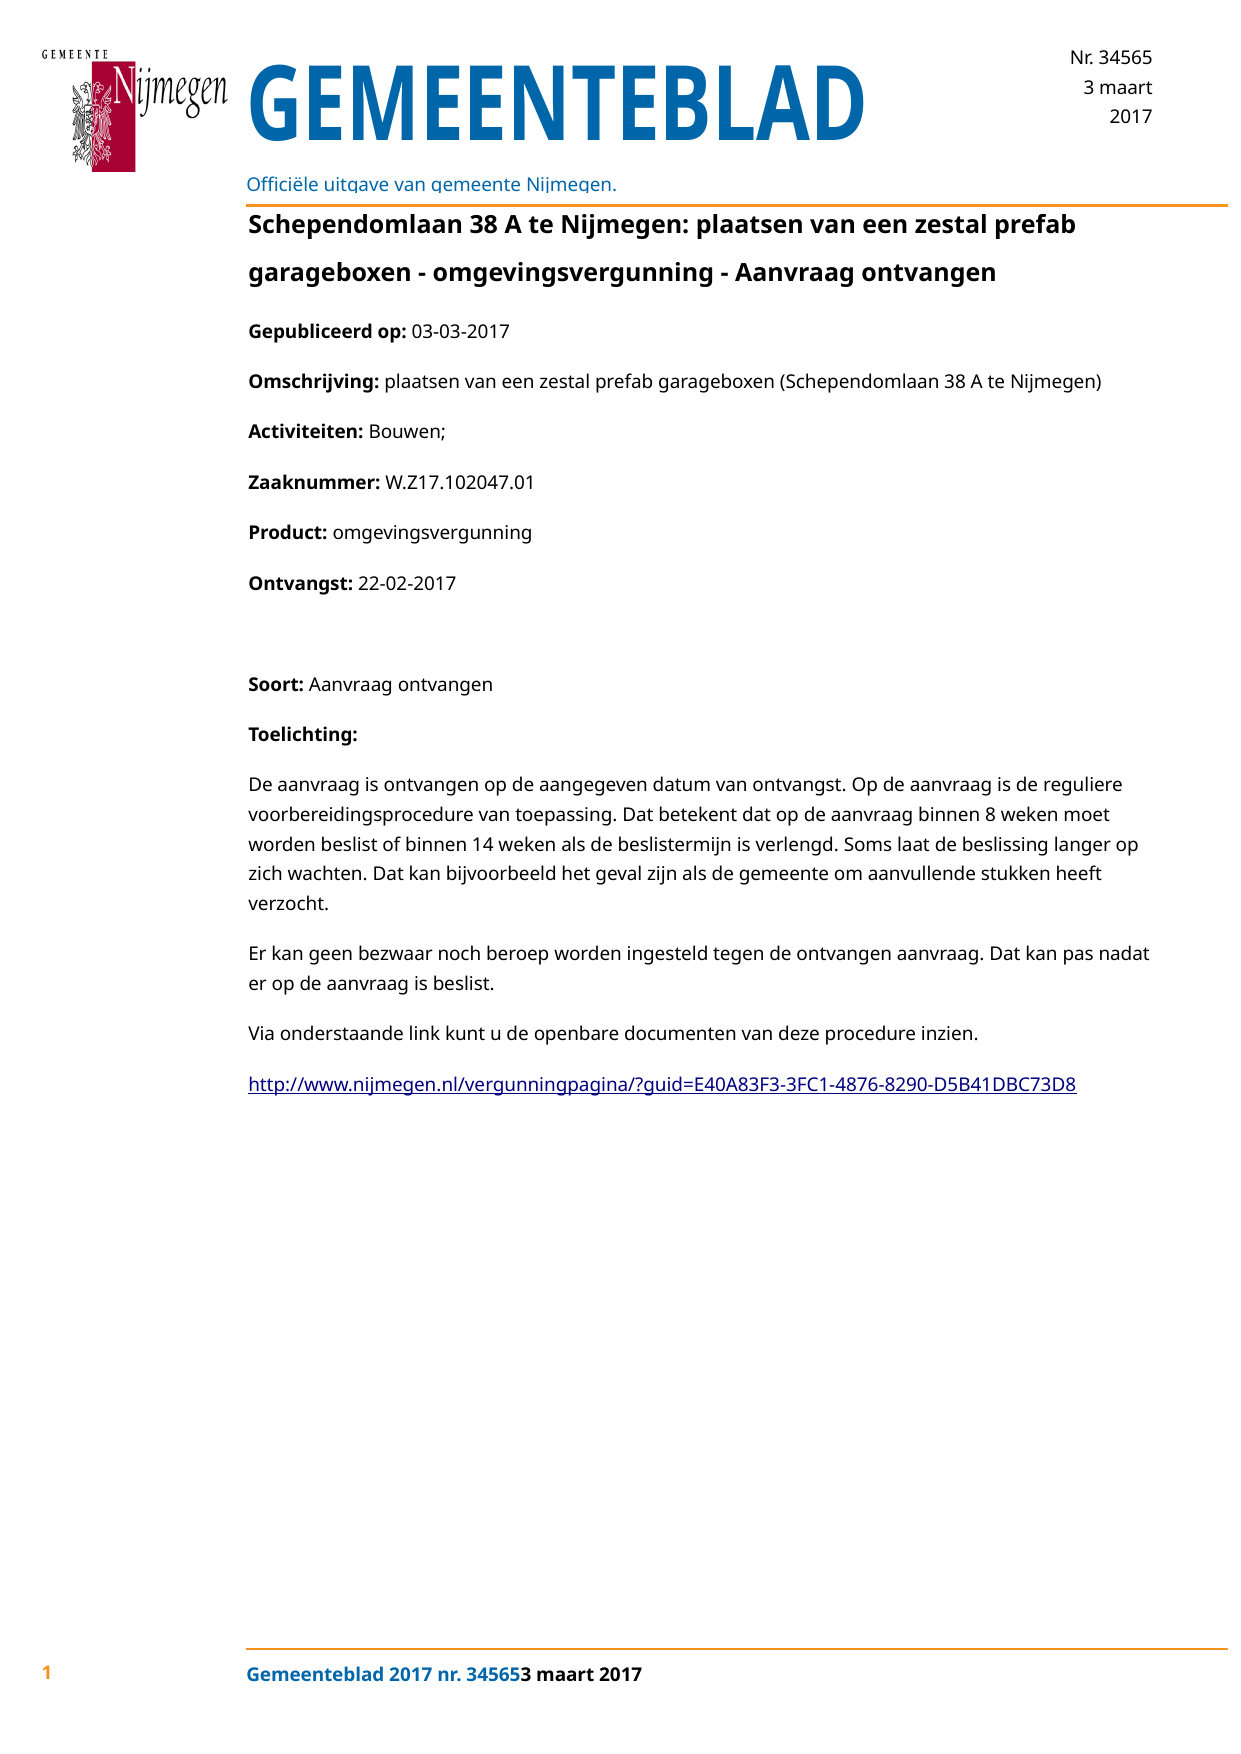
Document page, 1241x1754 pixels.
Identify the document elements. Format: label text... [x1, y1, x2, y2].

text Toelichting: [248, 721, 1152, 747]
text Ontvangst: 22-02-2017 [248, 570, 1152, 596]
text Gepubliceerd op: 03-03-2017 [248, 318, 1152, 344]
text Schependomlaan 38 A te Nijmegen: plaatsen van een zestal prefab garageboxen - omgevingsvergunning - Aanvraag ontvangen [248, 207, 1152, 288]
text Omschrijving: plaatsen van een zestal prefab garageboxen (Schependomlaan 38 A te Nijmegen) [248, 368, 1152, 394]
text Product: omgevingsvergunning [248, 519, 1152, 545]
text Via onderstaande link kunt u de openbare documenten van deze procedure inzien. [248, 1020, 1152, 1046]
picture [41, 47, 231, 172]
text Activiteiten: Bouwen; [248, 419, 1152, 444]
text Zaaknummer: W.Z17.102047.01 [248, 469, 1152, 495]
text http://www.nijmegen.nl/vergunningpagina/?guid=E40A83F3-3FC1-4876-8290-D5B41DBC73D8 [248, 1071, 1152, 1097]
text De aanvraag is ontvangen op de aangegeven datum van ontvangst. Op de aanvraag is de reguliere voorbereidingsprocedure van toepassing. Dat betekent dat op de aanvraag binnen 8 weken moet worden beslist of binnen 14 weken als de beslistermijn is verlengd. Soms laat de beslissing langer op zich wachten. Dat kan bijvoorbeeld het geval zijn als de gemeente om aanvullende stukken heeft verzocht. [248, 772, 1152, 916]
text Soort: Aanvraag ontvangen [248, 671, 1152, 697]
text Er kan geen bezwaar noch beroep worden ingesteld tegen de ontvangen aanvraag. Dat kan pas nadat er op de aanvraag is beslist. [248, 940, 1152, 996]
